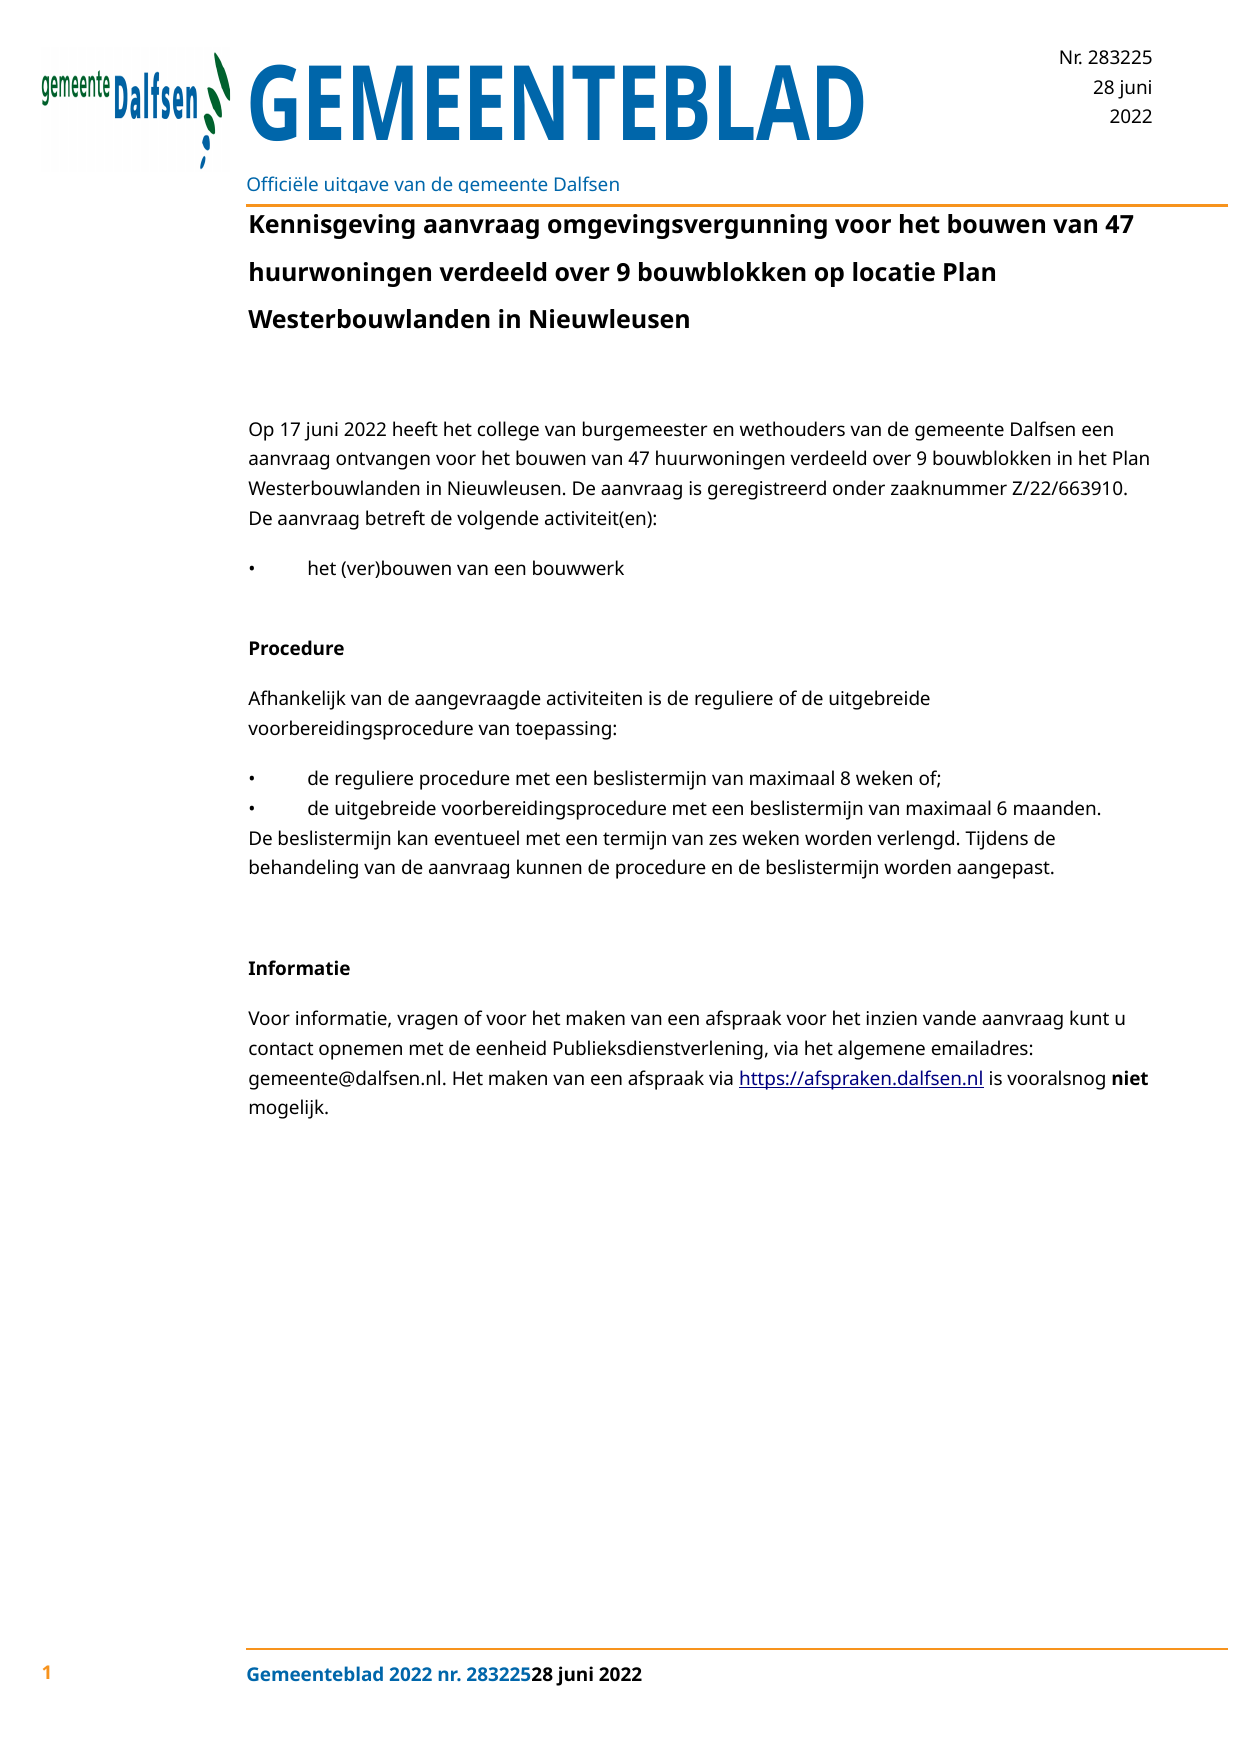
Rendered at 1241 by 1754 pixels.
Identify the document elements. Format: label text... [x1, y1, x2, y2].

text Informatie [248, 955, 1152, 981]
text Op 17 juni 2022 heeft het college van burgemeester en wethouders van de gemeente Dalfsen een aanvraag ontvangen voor het bouwen van 47 huurwoningen verdeeld over 9 bouwblokken in het Plan Westerbouwlanden in Nieuwleusen. De aanvraag is geregistreerd onder zaaknummer Z/22/663910. De aanvraag betreft de volgende activiteit(en): [248, 416, 1152, 530]
list de uitgebreide voorbereidingsprocedure met een beslistermijn van maximaal 6 maanden. [248, 795, 1152, 821]
picture [41, 47, 231, 172]
text Kennisgeving aanvraag omgevingsvergunning voor het bouwen van 47 huurwoningen verdeeld over 9 bouwblokken op locatie Plan Westerbouwlanden in Nieuwleusen [248, 207, 1152, 336]
list het (ver)bouwen van een bouwwerk [248, 555, 1152, 581]
text Procedure [248, 635, 1152, 661]
text Afhankelijk van de aangevraagde activiteiten is de reguliere of de uitgebreide voorbereidingsprocedure van toepassing: [248, 686, 1152, 741]
text Voor informatie, vragen of voor het maken van een afspraak voor het inzien vande aanvraag kunt u contact opnemen met de eenheid Publieksdienstverlening, via het algemene emailadres: gemeente@dalfsen.nl. Het maken van een afspraak via https://afspraken.dalfsen.nl is vooralsnog niet mogelijk. [248, 1006, 1152, 1120]
text De beslistermijn kan eventueel met een termijn van zes weken worden verlengd. Tijdens de behandeling van de aanvraag kunnen de procedure en de beslistermijn worden aangepast. [248, 825, 1152, 880]
list de reguliere procedure met een beslistermijn van maximaal 8 weken of; [248, 766, 1152, 791]
